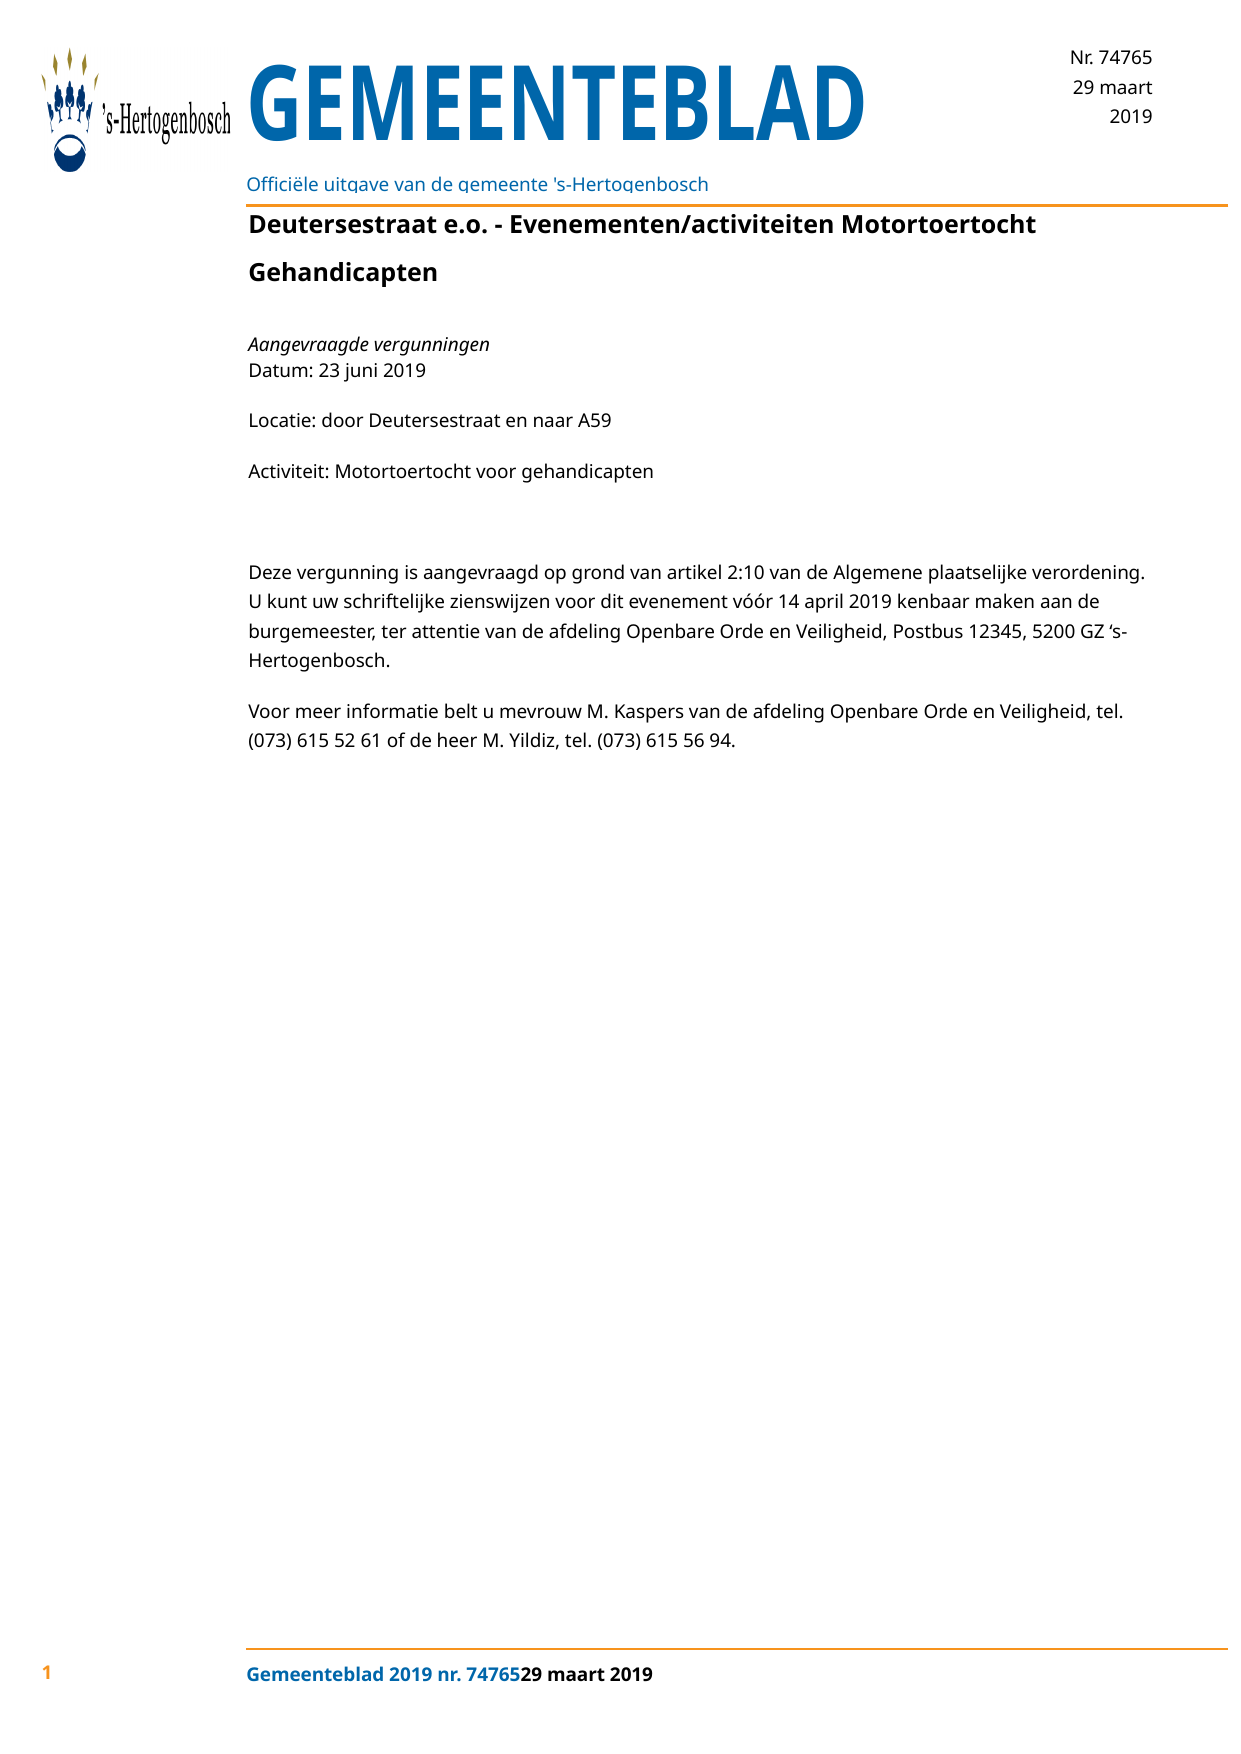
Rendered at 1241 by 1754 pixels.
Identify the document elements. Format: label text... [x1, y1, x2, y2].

text Activiteit: Motortoertocht voor gehandicapten [248, 458, 1152, 484]
text Datum: 23 juni 2019 [248, 357, 1152, 383]
picture [41, 47, 231, 172]
text Voor meer informatie belt u mevrouw M. Kaspers van de afdeling Openbare Orde en Veiligheid, tel. (073) 615 52 61 of de heer M. Yildiz, tel. (073) 615 56 94. [248, 698, 1152, 753]
text Locatie: door Deutersestraat en naar A59 [248, 408, 1152, 433]
text Aangevraagde vergunningen [248, 331, 1152, 357]
text Deutersestraat e.o. - Evenementen/activiteiten Motortoertocht Gehandicapten [248, 207, 1152, 288]
text Deze vergunning is aangevraagd op grond van artikel 2:10 van de Algemene plaatselijke verordening. U kunt uw schriftelijke zienswijzen voor dit evenement vóór 14 april 2019 kenbaar maken aan de burgemeester, ter attentie van de afdeling Openbare Orde en Veiligheid, Postbus 12345, 5200 GZ ‘s-Hertogenbosch. [248, 559, 1152, 673]
